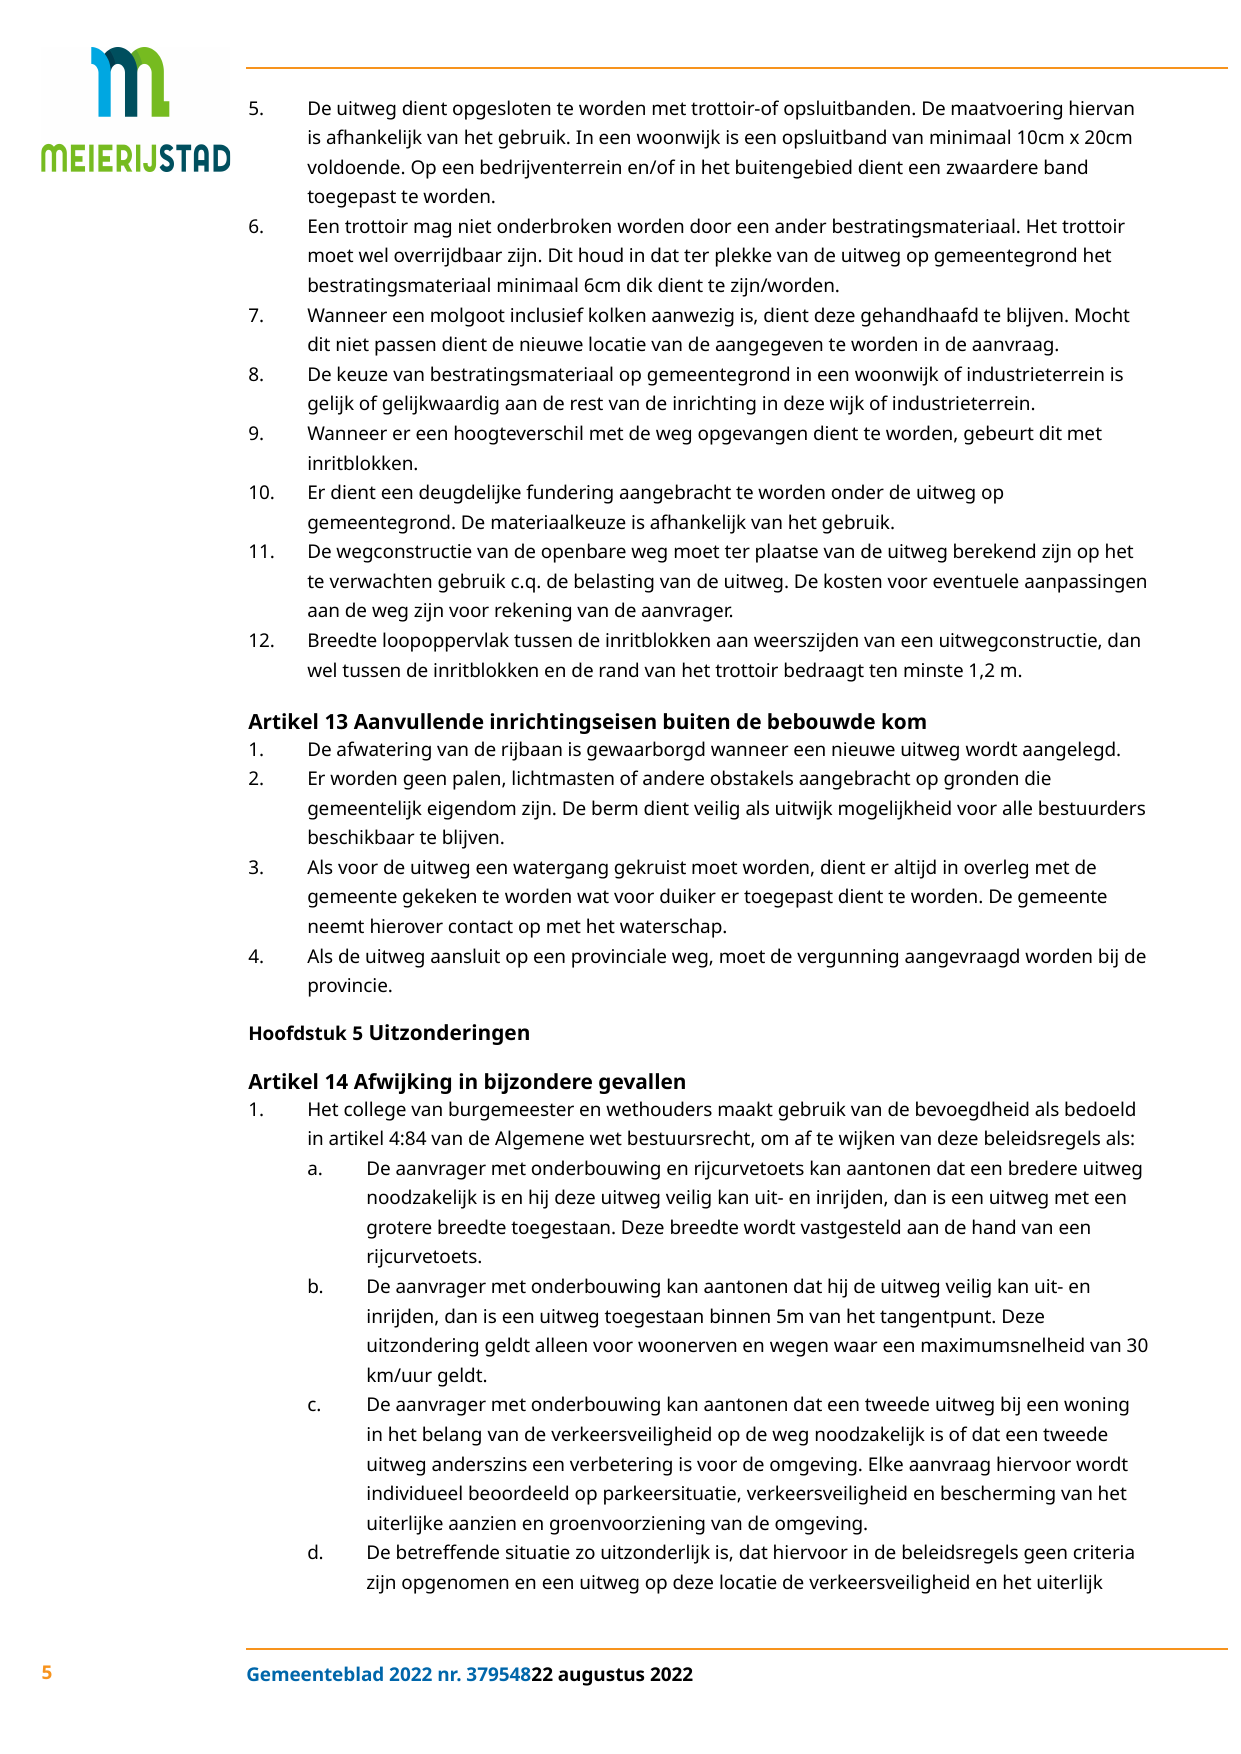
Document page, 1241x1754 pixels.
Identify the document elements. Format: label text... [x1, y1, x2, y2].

list Er worden geen palen, lichtmasten of andere obstakels aangebracht op gronden die gemeentelijk eigendom zijn. De berm dient veilig als uitwijk mogelijkheid voor alle bestuurders beschikbaar te blijven. [248, 765, 1152, 850]
picture [41, 47, 231, 172]
list De uitweg dient opgesloten te worden met trottoir-of opsluitbanden. De maatvoering hiervan is afhankelijk van het gebruik. In een woonwijk is een opsluitband van minimaal 10cm x 20cm voldoende. Op een bedrijventerrein en/of in het buitengebied dient een zwaardere band toegepast te worden. [248, 95, 1152, 209]
list Wanneer een molgoot inclusief kolken aanwezig is, dient deze gehandhaafd te blijven. Mocht dit niet passen dient de nieuwe locatie van de aangegeven te worden in de aanvraag. [248, 302, 1152, 357]
list De aanvrager met onderbouwing kan aantonen dat hij de uitweg veilig kan uit- en inrijden, dan is een uitweg toegestaan binnen 5m van het tangentpunt. Deze uitzondering geldt alleen voor woonerven en wegen waar een maximumsnelheid van 30 km/uur geldt. [307, 1273, 1152, 1388]
list De keuze van bestratingsmateriaal op gemeentegrond in een woonwijk of industrieterrein is gelijk of gelijkwaardig aan de rest van de inrichting in deze wijk of industrieterrein. [248, 361, 1152, 416]
list Breedte loopoppervlak tussen de inritblokken aan weerszijden van een uitwegconstructie, dan wel tussen de inritblokken en de rand van het trottoir bedraagt ten minste 1,2 m. [248, 627, 1152, 683]
list Wanneer er een hoogteverschil met de weg opgevangen dient te worden, gebeurt dit met inritblokken. [248, 420, 1152, 476]
list De betreffende situatie zo uitzonderlijk is, dat hiervoor in de beleidsregels geen criteria zijn opgenomen en een uitweg op deze locatie de verkeersveiligheid en het uiterlijk [307, 1539, 1152, 1595]
list De aanvrager met onderbouwing kan aantonen dat een tweede uitweg bij een woning in het belang van de verkeersveiligheid op de weg noodzakelijk is of dat een tweede uitweg anderszins een verbetering is voor de omgeving. Elke aanvraag hiervoor wordt individueel beoordeeld op parkeersituatie, verkeersveiligheid en bescherming van het uiterlijke aanzien en groenvoorziening van de omgeving. [307, 1392, 1152, 1536]
text Artikel 14 Afwijking in bijzondere gevallen [248, 1067, 1152, 1096]
list De aanvrager met onderbouwing en rijcurvetoets kan aantonen dat een bredere uitweg noodzakelijk is en hij deze uitweg veilig kan uit- en inrijden, dan is een uitweg met een grotere breedte toegestaan. Deze breedte wordt vastgesteld aan de hand van een rijcurvetoets. [307, 1155, 1152, 1269]
list Als de uitweg aansluit op een provinciale weg, moet de vergunning aangevraagd worden bij de provincie. [248, 943, 1152, 998]
list De wegconstructie van de openbare weg moet ter plaatse van de uitweg berekend zijn op het te verwachten gebruik c.q. de belasting van de uitweg. De kosten voor eventuele aanpassingen aan de weg zijn voor rekening van de aanvrager. [248, 538, 1152, 623]
list Een trottoir mag niet onderbroken worden door een ander bestratingsmateriaal. Het trottoir moet wel overrijdbaar zijn. Dit houd in dat ter plekke van de uitweg op gemeentegrond het bestratingsmateriaal minimaal 6cm dik dient te zijn/worden. [248, 213, 1152, 298]
text Artikel 13 Aanvullende inrichtingseisen buiten de bebouwde kom [248, 707, 1152, 736]
list Als voor de uitweg een watergang gekruist moet worden, dient er altijd in overleg met de gemeente gekeken te worden wat voor duiker er toegepast dient te worden. De gemeente neemt hierover contact op met het waterschap. [248, 854, 1152, 939]
list Er dient een deugdelijke fundering aangebracht te worden onder de uitweg op gemeentegrond. De materiaalkeuze is afhankelijk van het gebruik. [248, 479, 1152, 535]
text Hoofdstuk 5 Uitzonderingen [248, 1018, 1152, 1046]
list Het college van burgemeester en wethouders maakt gebruik van de bevoegdheid als bedoeld in artikel 4:84 van de Algemene wet bestuursrecht, om af te wijken van deze beleidsregels als: [248, 1096, 1152, 1151]
list De afwatering van de rijbaan is gewaarborgd wanneer een nieuwe uitweg wordt aangelegd. [248, 736, 1152, 761]
